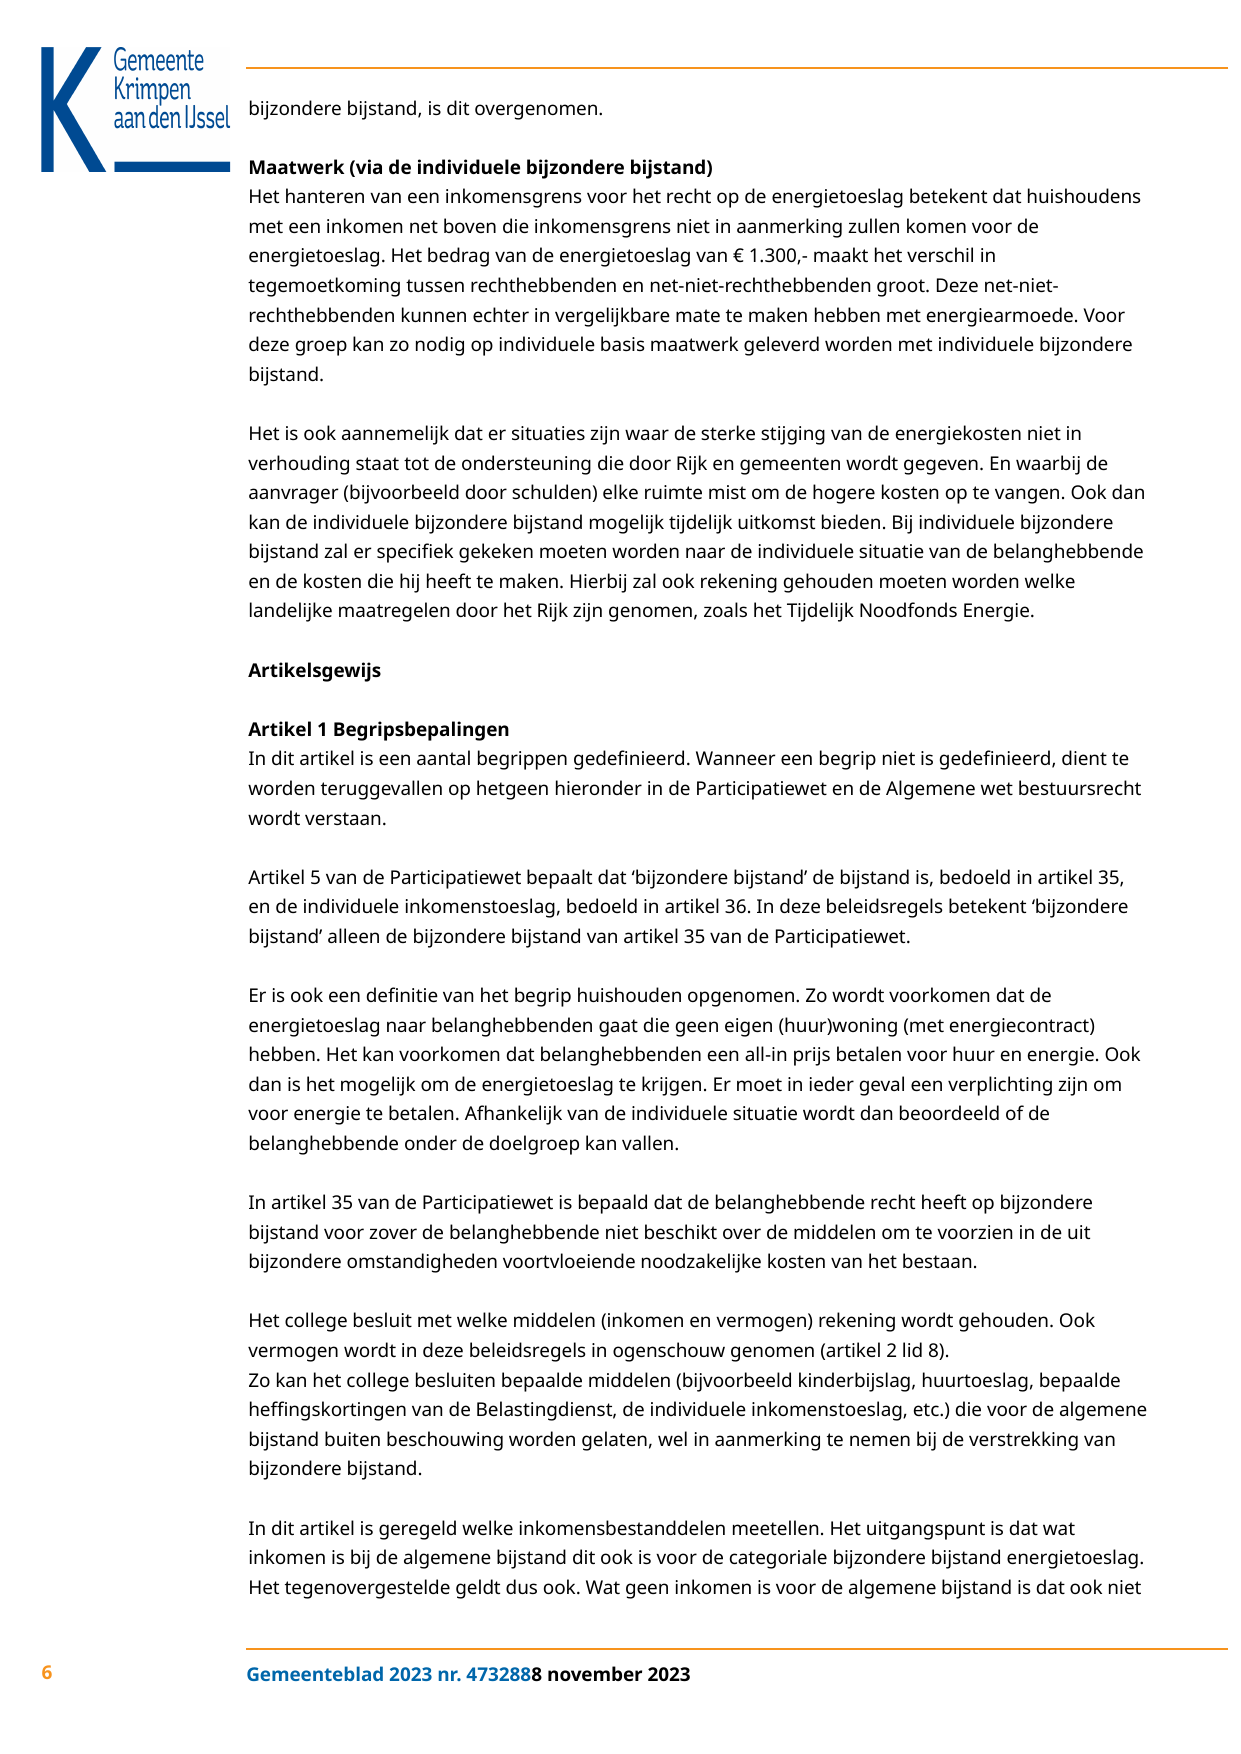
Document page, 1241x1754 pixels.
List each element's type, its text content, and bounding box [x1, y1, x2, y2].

text Er is ook een definitie van het begrip huishouden opgenomen. Zo wordt voorkomen dat de energietoeslag naar belanghebbenden gaat die geen eigen (huur)woning (met energiecontract) hebben. Het kan voorkomen dat belanghebbenden een all-in prijs betalen voor huur en energie. Ook dan is het mogelijk om de energietoeslag te krijgen. Er moet in ieder geval een verplichting zijn om voor energie te betalen. Afhankelijk van de individuele situatie wordt dan beoordeeld of de belanghebbende onder de doelgroep kan vallen. [248, 982, 1152, 1156]
text heffingskortingen van de Belastingdienst, de individuele inkomenstoeslag, etc.) die voor de algemene bijstand buiten beschouwing worden gelaten, wel in aanmerking te nemen bij de verstrekking van bijzondere bijstand. [248, 1396, 1152, 1481]
text Maatwerk (via de individuele bijzondere bijstand) [248, 154, 1152, 180]
text Artikelsgewijs [248, 657, 1152, 683]
text Het college besluit met welke middelen (inkomen en vermogen) rekening wordt gehouden. Ook vermogen wordt in deze beleidsregels in ogenschouw genomen (artikel 2 lid 8). [248, 1308, 1152, 1363]
text In artikel 35 van de Participatiewet is bepaald dat de belanghebbende recht heeft op bijzondere bijstand voor zover de belanghebbende niet beschikt over de middelen om te voorzien in de uit bijzondere omstandigheden voortvloeiende noodzakelijke kosten van het bestaan. [248, 1189, 1152, 1274]
text bijzondere bijstand, is dit overgenomen. [248, 95, 1152, 121]
text Het hanteren van een inkomensgrens voor het recht op de energietoeslag betekent dat huishoudens met een inkomen net boven die inkomensgrens niet in aanmerking zullen komen voor de energietoeslag. Het bedrag van de energietoeslag van € 1.300,- maakt het verschil in tegemoetkoming tussen rechthebbenden en net-niet-rechthebbenden groot. Deze net-niet-rechthebbenden kunnen echter in vergelijkbare mate te maken hebben met energiearmoede. Voor deze groep kan zo nodig op individuele basis maatwerk geleverd worden met individuele bijzondere bijstand. [248, 183, 1152, 387]
text Het is ook aannemelijk dat er situaties zijn waar de sterke stijging van de energiekosten niet in verhouding staat tot de ondersteuning die door Rijk en gemeenten wordt gegeven. En waarbij de aanvrager (bijvoorbeeld door schulden) elke ruimte mist om de hogere kosten op te vangen. Ook dan kan de individuele bijzondere bijstand mogelijk tijdelijk uitkomst bieden. Bij individuele bijzondere bijstand zal er specifiek gekeken moeten worden naar de individuele situatie van de belanghebbende en de kosten die hij heeft te maken. Hierbij zal ook rekening gehouden moeten worden welke landelijke maatregelen door het Rijk zijn genomen, zoals het Tijdelijk Noodfonds Energie. [248, 420, 1152, 623]
text Artikel 5 van de Participatiewet bepaalt dat ‘bijzondere bijstand’ de bijstand is, bedoeld in artikel 35, en de individuele inkomenstoeslag, bedoeld in artikel 36. In deze beleidsregels betekent ‘bijzondere bijstand’ alleen de bijzondere bijstand van artikel 35 van de Participatiewet. [248, 864, 1152, 949]
text In dit artikel is een aantal begrippen gedefinieerd. Wanneer een begrip niet is gedefinieerd, dient te worden teruggevallen op hetgeen hieronder in de Participatiewet en de Algemene wet bestuursrecht wordt verstaan. [248, 746, 1152, 831]
text Zo kan het college besluiten bepaalde middelen (bijvoorbeeld kinderbijslag, huurtoeslag, bepaalde [248, 1367, 1152, 1393]
picture [41, 47, 231, 172]
text In dit artikel is geregeld welke inkomensbestanddelen meetellen. Het uitgangspunt is dat wat inkomen is bij de algemene bijstand dit ook is voor de categoriale bijzondere bijstand energietoeslag. Het tegenovergestelde geldt dus ook. Wat geen inkomen is voor de algemene bijstand is dat ook niet [248, 1515, 1152, 1600]
text Artikel 1 Begripsbepalingen [248, 716, 1152, 742]
